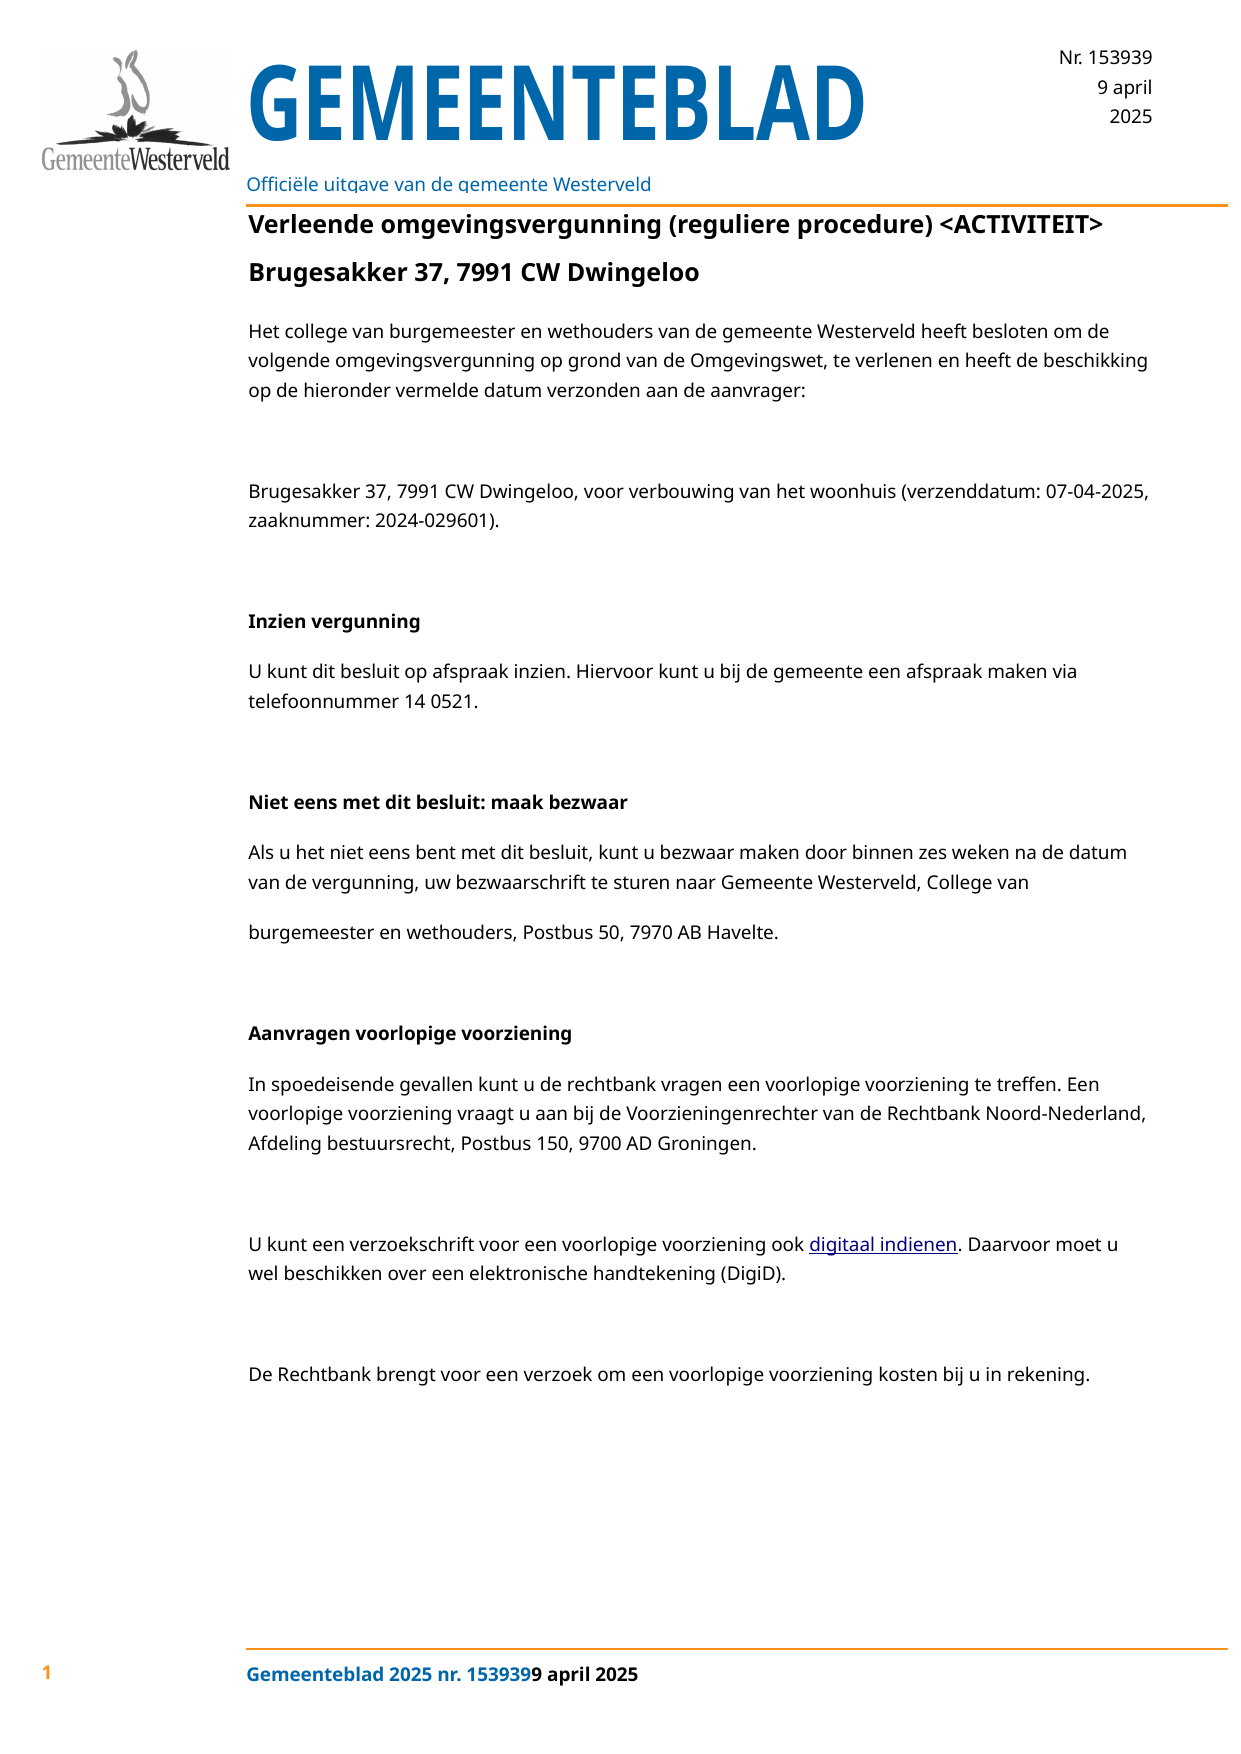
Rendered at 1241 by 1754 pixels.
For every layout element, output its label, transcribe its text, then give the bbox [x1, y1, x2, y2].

text Als u het niet eens bent met dit besluit, kunt u bezwaar maken door binnen zes weken na de datum van de vergunning, uw bezwaarschrift te sturen naar Gemeente Westerveld, College van [248, 839, 1152, 895]
picture [41, 47, 231, 172]
text In spoedeisende gevallen kunt u de rechtbank vragen een voorlopige voorziening te treffen. Een voorlopige voorziening vraagt u aan bij de Voorzieningenrechter van de Rechtbank Noord-Nederland, Afdeling bestuursrecht, Postbus 150, 9700 AD Groningen. [248, 1071, 1152, 1156]
text Niet eens met dit besluit: maak bezwaar [248, 789, 1152, 815]
text U kunt dit besluit op afspraak inzien. Hiervoor kunt u bij de gemeente een afspraak maken via telefoonnummer 14 0521. [248, 659, 1152, 714]
text Het college van burgemeester en wethouders van de gemeente Westerveld heeft besloten om de volgende omgevingsvergunning op grond van de Omgevingswet, te verlenen en heeft de beschikking op de hieronder vermelde datum verzonden aan de aanvrager: [248, 318, 1152, 403]
text De Rechtbank brengt voor een verzoek om een voorlopige voorziening kosten bij u in rekening. [248, 1361, 1152, 1387]
text Brugesakker 37, 7991 CW Dwingeloo, voor verbouwing van het woonhuis (verzenddatum: 07-04-2025, zaaknummer: 2024-029601). [248, 478, 1152, 533]
text Aanvragen voorlopige voorziening [248, 1020, 1152, 1046]
text burgemeester en wethouders, Postbus 50, 7970 AB Havelte. [248, 919, 1152, 945]
text Verleende omgevingsvergunning (reguliere procedure) <ACTIVITEIT> Brugesakker 37, 7991 CW Dwingeloo [248, 207, 1152, 288]
text U kunt een verzoekschrift voor een voorlopige voorziening ook digitaal indienen. Daarvoor moet u wel beschikken over een elektronische handtekening (DigiD). [248, 1231, 1152, 1286]
text Inzien vergunning [248, 608, 1152, 634]
